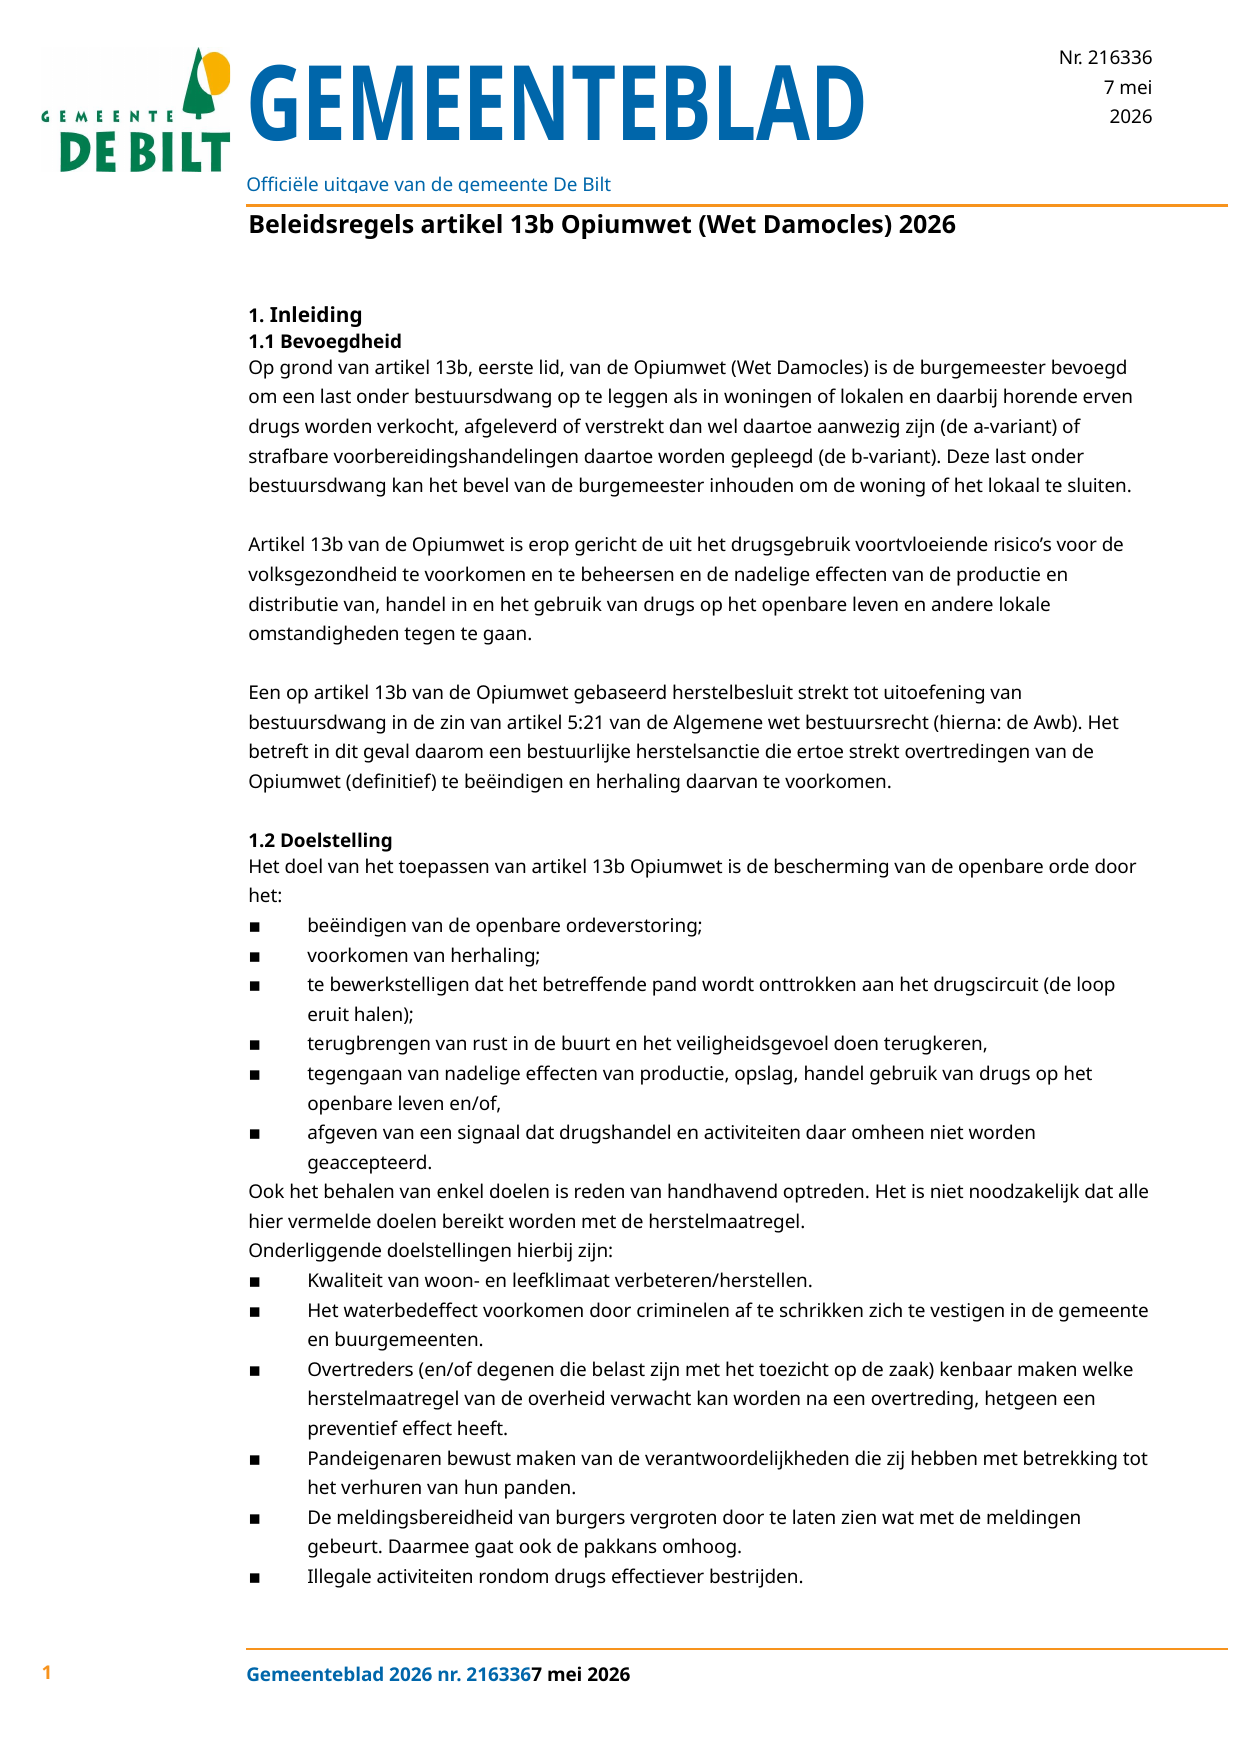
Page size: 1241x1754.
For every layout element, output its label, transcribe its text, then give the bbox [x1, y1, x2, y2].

text Op grond van artikel 13b, eerste lid, van de Opiumwet (Wet Damocles) is de burgemeester bevoegd om een last onder bestuursdwang op te leggen als in woningen of lokalen en daarbij horende erven drugs worden verkocht, afgeleverd of verstrekt dan wel daartoe aanwezig zijn (de a-variant) of strafbare voorbereidingshandelingen daartoe worden gepleegd (de b-variant). Deze last onder bestuursdwang kan het bevel van de burgemeester inhouden om de woning of het lokaal te sluiten. [248, 354, 1152, 498]
list te bewerkstelligen dat het betreffende pand wordt onttrokken aan het drugscircuit (de loop eruit halen); [248, 971, 1152, 1027]
list afgeven van een signaal dat drugshandel en activiteiten daar omheen niet worden geaccepteerd. [248, 1119, 1152, 1175]
text 1.2 Doelstelling [248, 827, 1152, 853]
list De meldingsbereidheid van burgers vergroten door te laten zien wat met de meldingen gebeurt. Daarmee gaat ook de pakkans omhoog. [248, 1504, 1152, 1559]
text Ook het behalen van enkel doelen is reden van handhavend optreden. Het is niet noodzakelijk dat alle hier vermelde doelen bereikt worden met de herstelmaatregel. [248, 1178, 1152, 1234]
list Pandeigenaren bewust maken van de verantwoordelijkheden die zij hebben met betrekking tot het verhuren van hun panden. [248, 1445, 1152, 1500]
list Overtreders (en/of degenen die belast zijn met het toezicht op de zaak) kenbaar maken welke herstelmaatregel van de overheid verwacht kan worden na een overtreding, hetgeen een preventief effect heeft. [248, 1356, 1152, 1441]
text Onderliggende doelstellingen hierbij zijn: [248, 1238, 1152, 1263]
list Kwaliteit van woon- en leefklimaat verbeteren/herstellen. [248, 1267, 1152, 1293]
text Een op artikel 13b van de Opiumwet gebaseerd herstelbesluit strekt tot uitoefening van bestuursdwang in de zin van artikel 5:21 van de Algemene wet bestuursrecht (hierna: de Awb). Het betreft in dit geval daarom een bestuurlijke herstelsanctie die ertoe strekt overtredingen van de Opiumwet (definitief) te beëindigen en herhaling daarvan te voorkomen. [248, 679, 1152, 794]
list beëindigen van de openbare ordeverstoring; [248, 912, 1152, 938]
picture [41, 47, 231, 172]
list voorkomen van herhaling; [248, 942, 1152, 968]
text Het doel van het toepassen van artikel 13b Opiumwet is de bescherming van de openbare orde door het: [248, 853, 1152, 908]
text Beleidsregels artikel 13b Opiumwet (Wet Damocles) 2026 [248, 207, 1152, 241]
text Artikel 13b van de Opiumwet is erop gericht de uit het drugsgebruik voortvloeiende risico’s voor de volksgezondheid te voorkomen en te beheersen en de nadelige effecten van de productie en distributie van, handel in en het gebruik van drugs op het openbare leven en andere lokale omstandigheden tegen te gaan. [248, 532, 1152, 646]
text 1. Inleiding [248, 300, 1152, 328]
list Illegale activiteiten rondom drugs effectiever bestrijden. [248, 1563, 1152, 1589]
list tegengaan van nadelige effecten van productie, opslag, handel gebruik van drugs op het openbare leven en/of, [248, 1060, 1152, 1116]
list terugbrengen van rust in de buurt en het veiligheidsgevoel doen terugkeren, [248, 1031, 1152, 1056]
text 1.1 Bevoegdheid [248, 328, 1152, 354]
list Het waterbedeffect voorkomen door criminelen af te schrikken zich te vestigen in de gemeente en buurgemeenten. [248, 1297, 1152, 1352]
